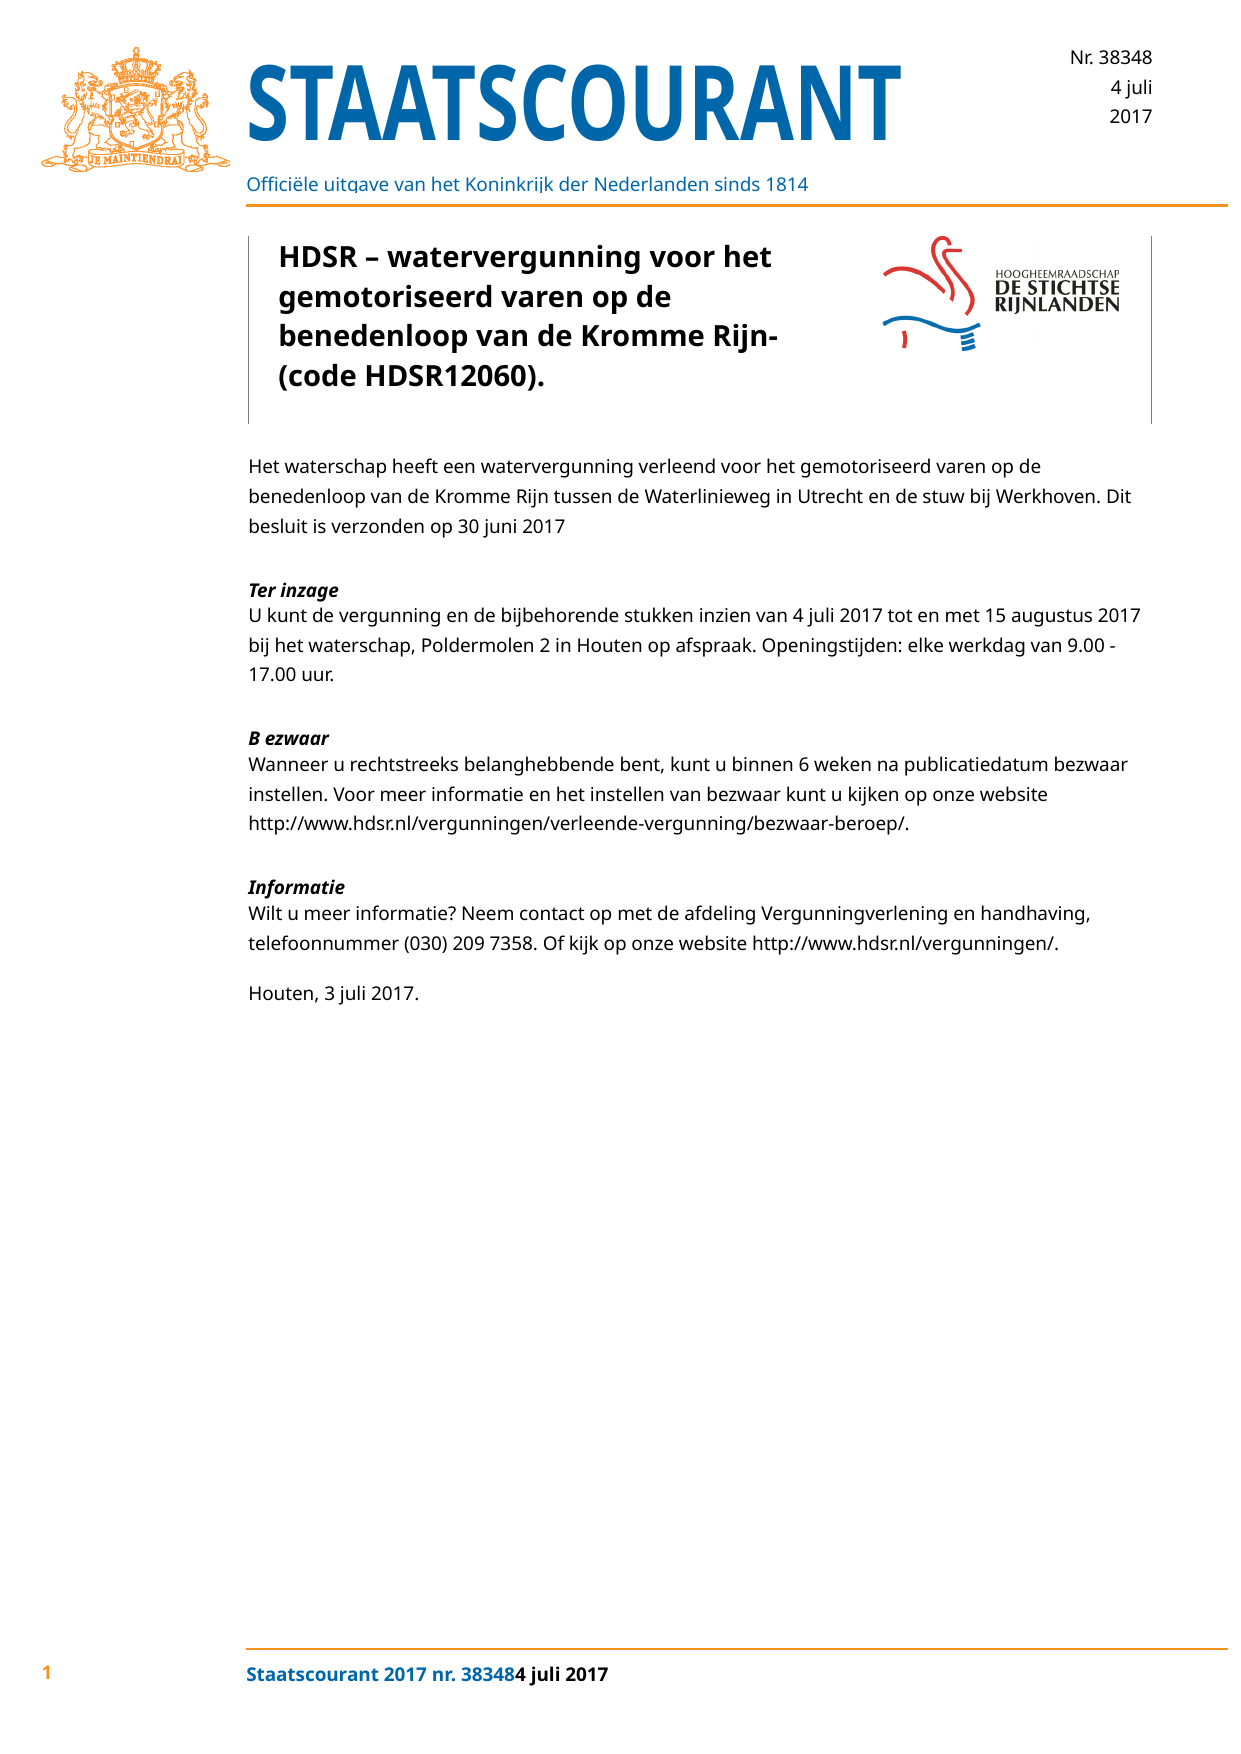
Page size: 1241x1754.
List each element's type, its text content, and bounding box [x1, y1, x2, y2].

text Wanneer u rechtstreeks belanghebbende bent, kunt u binnen 6 weken na publicatiedatum bezwaar instellen. Voor meer informatie en het instellen van bezwaar kunt u kijken op onze website http://www.hdsr.nl/vergunningen/verleende-vergunning/bezwaar-beroep/. [248, 751, 1152, 836]
text Informatie [248, 874, 1152, 900]
text Houten, 3 juli 2017. [248, 980, 1152, 1006]
table_header HDSR – watervergunning voor het gemotoriseerd varen op de benedenloop van de Kromme Rijn- (code HDSR12060). [249, 236, 850, 424]
picture [41, 47, 231, 172]
text Het waterschap heeft een watervergunning verleend voor het gemotoriseerd varen op de benedenloop van de Kromme Rijn tussen de Waterlinieweg in Utrecht en de stuw bij Werkhoven. Dit besluit is verzonden op 30 juni 2017 [248, 454, 1152, 538]
text B ezwaar [248, 726, 1152, 751]
text Ter inzage [248, 577, 1152, 602]
text U kunt de vergunning en de bijbehorende stukken inzien van 4 juli 2017 tot en met 15 augustus 2017 bij het waterschap, Poldermolen 2 in Houten op afspraak. Openingstijden: elke werkdag van 9.00 - 17.00 uur. [248, 602, 1152, 687]
picture [882, 236, 1119, 351]
text Wilt u meer informatie? Neem contact op met de afdeling Vergunningverlening en handhaving, telefoonnummer (030) 209 7358. Of kijk op onze website http://www.hdsr.nl/vergunningen/. [248, 900, 1152, 956]
table_header [850, 236, 1151, 424]
